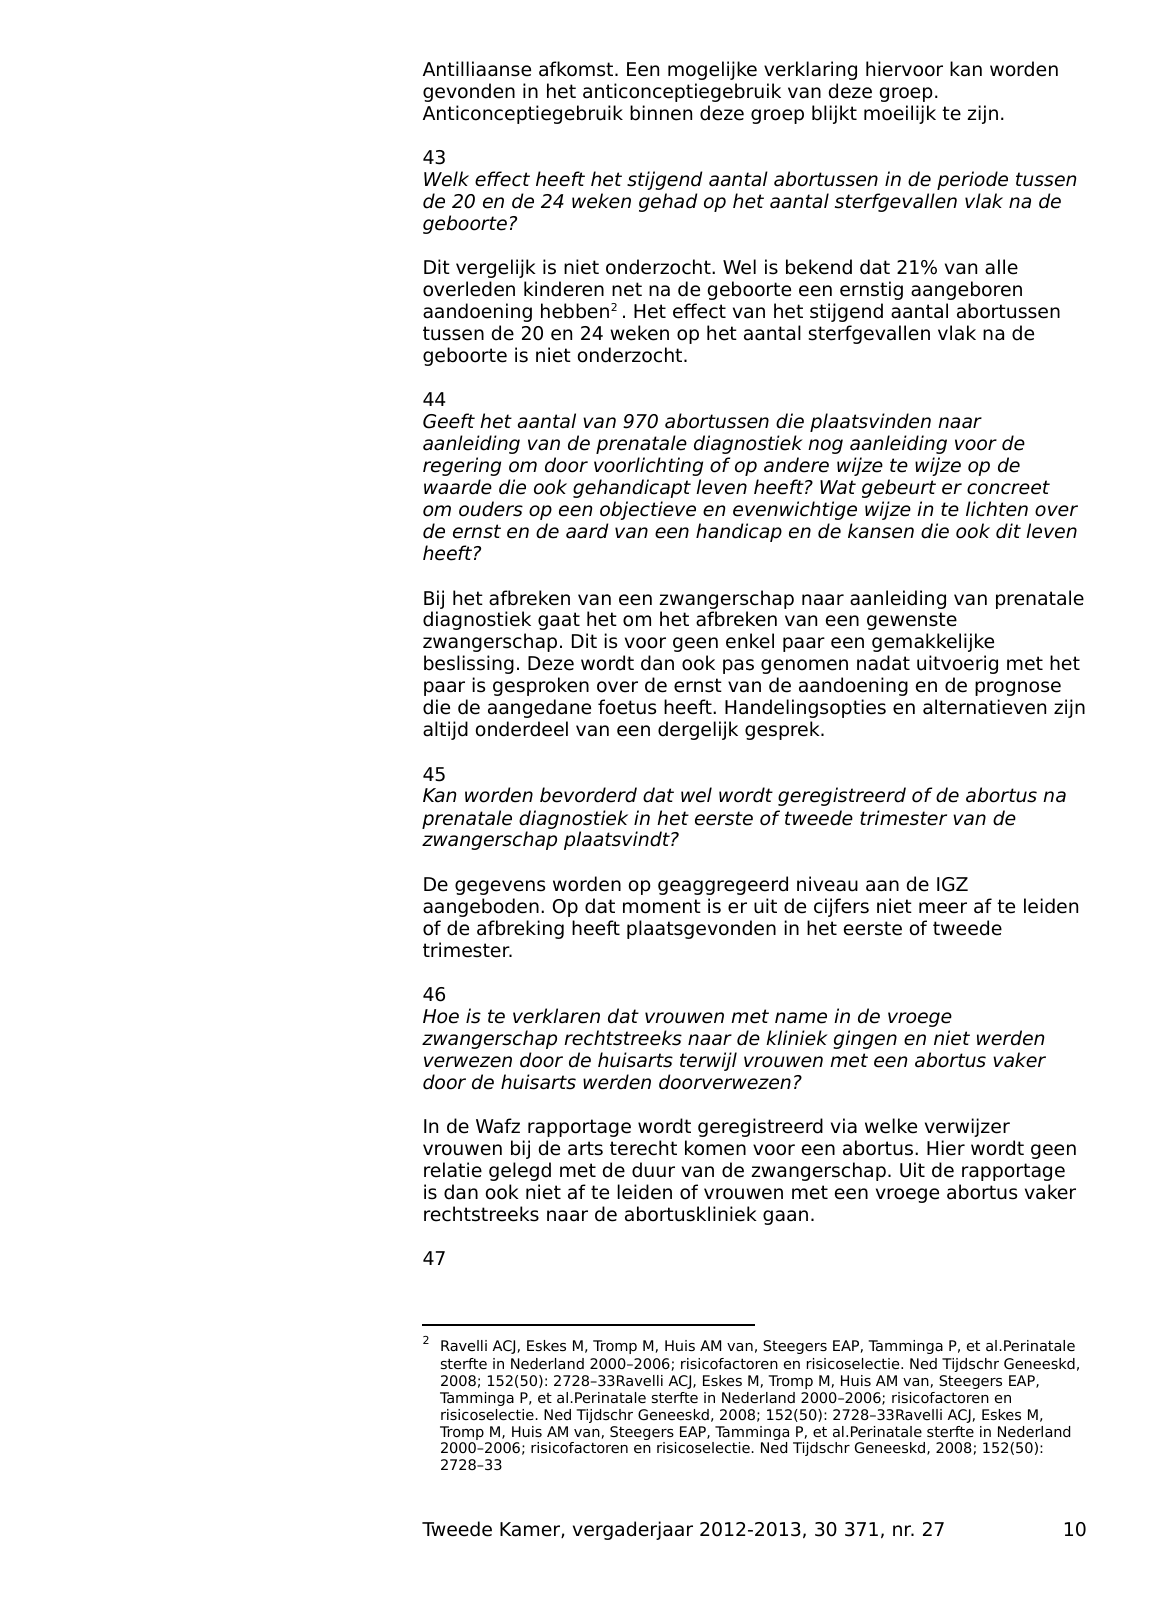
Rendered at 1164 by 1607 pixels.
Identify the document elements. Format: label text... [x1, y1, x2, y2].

text 46 [422, 984, 1087, 1006]
text 44 [422, 389, 1087, 411]
text Welk effect heeft het stijgend aantal abortussen in de periode tussen de 20 en de 24 weken gehad op het aantal sterfgevallen vlak na de geboorte? [422, 169, 1087, 235]
text Bij het afbreken van een zwangerschap naar aanleiding van prenatale diagnostiek gaat het om het afbreken van een gewenste zwangerschap. Dit is voor geen enkel paar een gemakkelijke beslissing. Deze wordt dan ook pas genomen nadat uitvoerig met het paar is gesproken over de ernst van de aandoening en de prognose die de aangedane foetus heeft. Handelingsopties en alternatieven zijn altijd onderdeel van een dergelijk gesprek. [422, 587, 1087, 741]
text 45 [422, 763, 1087, 785]
text 43 [422, 147, 1087, 169]
text Kan worden bevorderd dat wel wordt geregistreerd of de abortus na prenatale diagnostiek in het eerste of tweede trimester van de zwangerschap plaatsvindt? [422, 785, 1087, 851]
text Hoe is te verklaren dat vrouwen met name in de vroege zwangerschap rechtstreeks naar de kliniek gingen en niet werden verwezen door de huisarts terwijl vrouwen met een abortus vaker door de huisarts werden doorverwezen? [422, 1006, 1087, 1093]
text Ravelli ACJ, Eskes M, Tromp M, Huis AM van, Steegers EAP, Tamminga P, et al.Perinatale sterfte in Nederland 2000–2006; risicofactoren en risicoselectie. Ned Tijdschr Geneeskd, 2008; 152(50): 2728–33Ravelli ACJ, Eskes M, Tromp M, Huis AM van, Steegers EAP, Tamminga P, et al.Perinatale sterfte in Nederland 2000–2006; risicofactoren en risicoselectie. Ned Tijdschr Geneeskd, 2008; 152(50): 2728–33Ravelli ACJ, Eskes M, Tromp M, Huis AM van, Steegers EAP, Tamminga P, et al.Perinatale sterfte in Nederland 2000–2006; risicofactoren en risicoselectie. Ned Tijdschr Geneeskd, 2008; 152(50): 2728–33 [422, 1334, 1087, 1474]
text 47 [422, 1248, 1087, 1270]
text In de Wafz rapportage wordt geregistreerd via welke verwijzer vrouwen bij de arts terecht komen voor een abortus. Hier wordt geen relatie gelegd met de duur van de zwangerschap. Uit de rapportage is dan ook niet af te leiden of vrouwen met een vroege abortus vaker rechtstreeks naar de abortuskliniek gaan. [422, 1116, 1087, 1226]
text Antilliaanse afkomst. Een mogelijke verklaring hiervoor kan worden gevonden in het anticonceptiegebruik van deze groep. Anticonceptiegebruik binnen deze groep blijkt moeilijk te zijn. [422, 59, 1087, 125]
text De gegevens worden op geaggregeerd niveau aan de IGZ aangeboden. Op dat moment is er uit de cijfers niet meer af te leiden of de afbreking heeft plaatsgevonden in het eerste of tweede trimester. [422, 873, 1087, 961]
text Geeft het aantal van 970 abortussen die plaatsvinden naar aanleiding van de prenatale diagnostiek nog aanleiding voor de regering om door voorlichting of op andere wijze te wijze op de waarde die ook gehandicapt leven heeft? Wat gebeurt er concreet om ouders op een objectieve en evenwichtige wijze in te lichten over de ernst en de aard van een handicap en de kansen die ook dit leven heeft? [422, 411, 1087, 565]
text Dit vergelijk is niet onderzocht. Wel is bekend dat 21% van alle overleden kinderen net na de geboorte een ernstig aangeboren aandoening hebben. Het effect van het stijgend aantal abortussen tussen de 20 en 24 weken op het aantal sterfgevallen vlak na de geboorte is niet onderzocht. [422, 257, 1087, 367]
